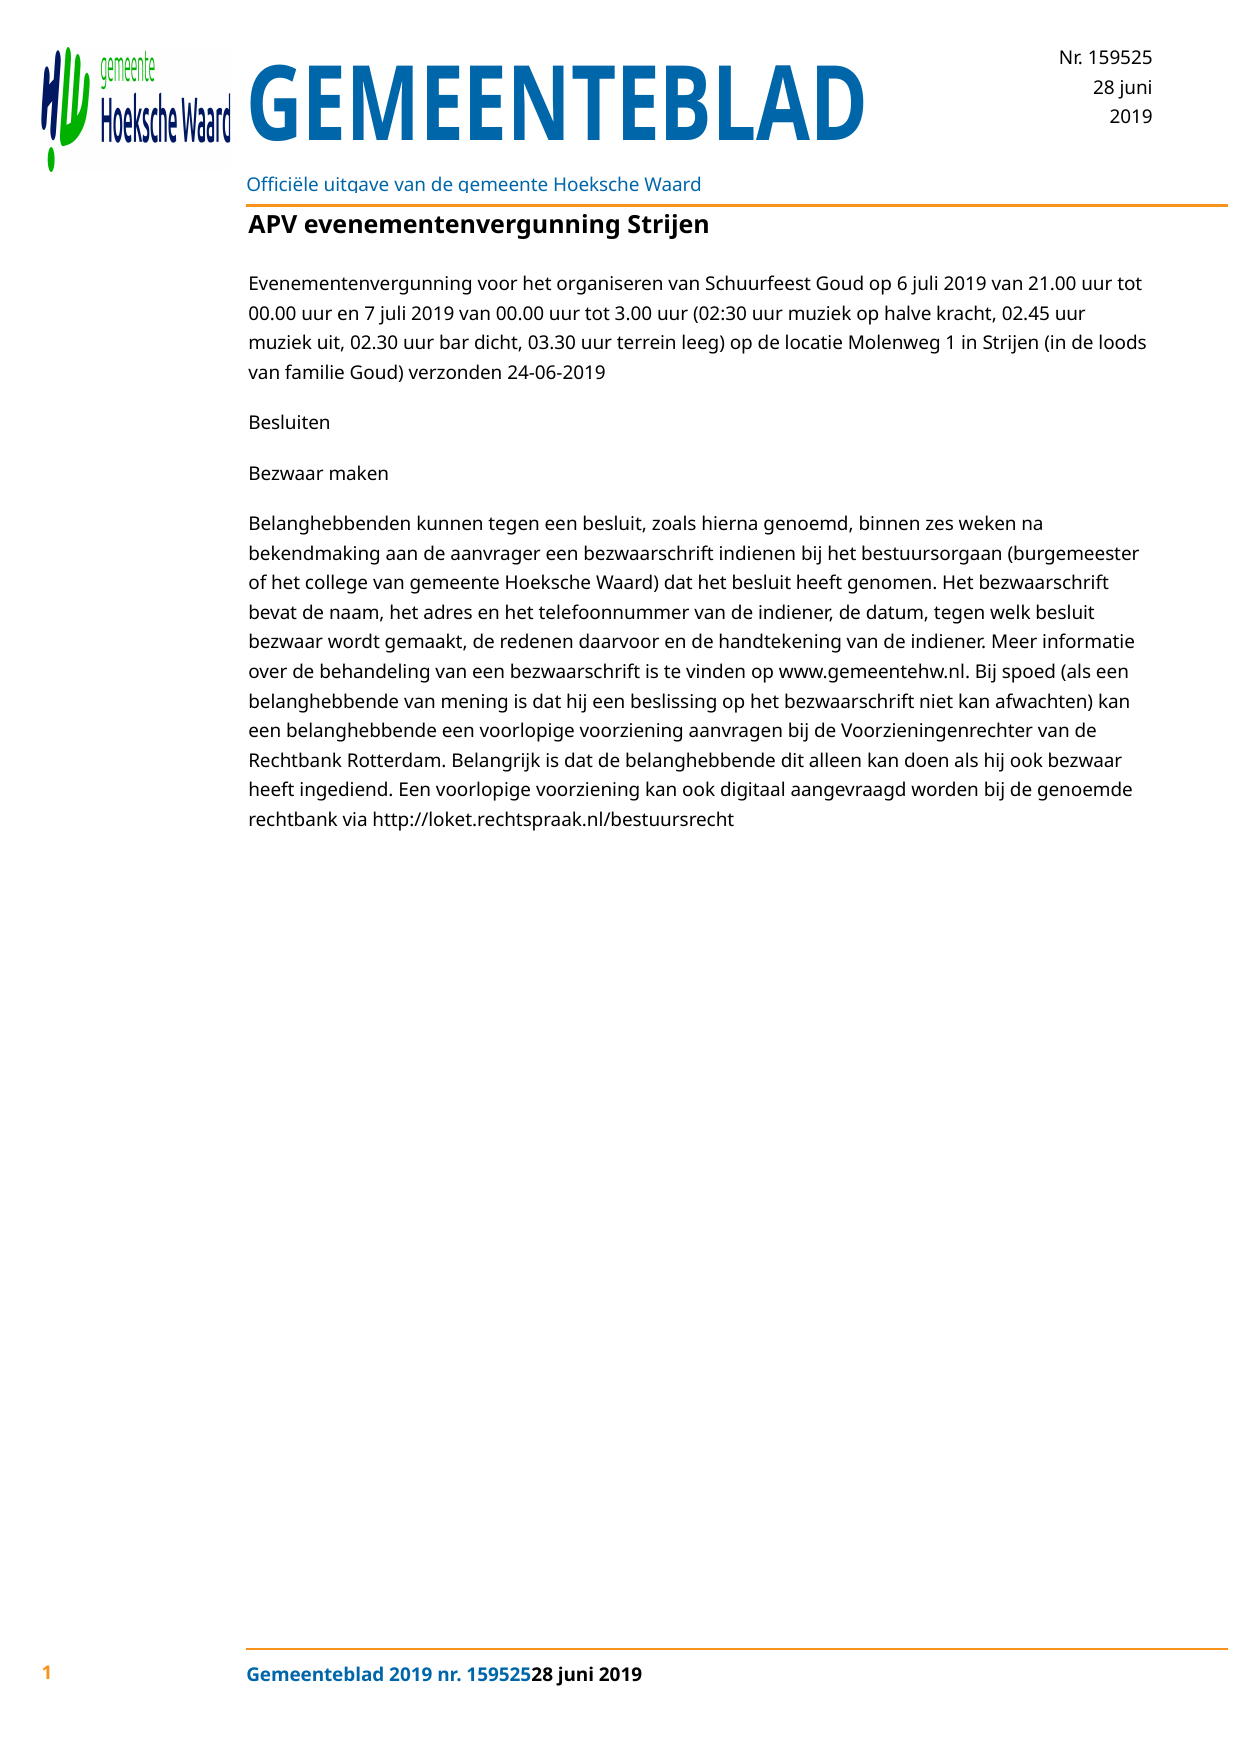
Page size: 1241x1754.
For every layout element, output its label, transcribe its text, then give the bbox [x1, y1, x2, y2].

text Belanghebbenden kunnen tegen een besluit, zoals hierna genoemd, binnen zes weken na bekendmaking aan de aanvrager een bezwaarschrift indienen bij het bestuursorgaan (burgemeester of het college van gemeente Hoeksche Waard) dat het besluit heeft genomen. Het bezwaarschrift bevat de naam, het adres en het telefoonnummer van de indiener, de datum, tegen welk besluit bezwaar wordt gemaakt, de redenen daarvoor en de handtekening van de indiener. Meer informatie over de behandeling van een bezwaarschrift is te vinden op www.gemeentehw.nl. Bij spoed (als een belanghebbende van mening is dat hij een beslissing op het bezwaarschrift niet kan afwachten) kan een belanghebbende een voorlopige voorziening aanvragen bij de Voorzieningenrechter van de Rechtbank Rotterdam. Belangrijk is dat de belanghebbende dit alleen kan doen als hij ook bezwaar heeft ingediend. Een voorlopige voorziening kan ook digitaal aangevraagd worden bij de genoemde rechtbank via http://loket.rechtspraak.nl/bestuursrecht [248, 510, 1152, 832]
text APV evenementenvergunning Strijen [248, 207, 1152, 241]
text Bezwaar maken [248, 460, 1152, 486]
picture [41, 47, 231, 172]
text Evenementenvergunning voor het organiseren van Schuurfeest Goud op 6 juli 2019 van 21.00 uur tot 00.00 uur en 7 juli 2019 van 00.00 uur tot 3.00 uur (02:30 uur muziek op halve kracht, 02.45 uur muziek uit, 02.30 uur bar dicht, 03.30 uur terrein leeg) op de locatie Molenweg 1 in Strijen (in de loods van familie Goud) verzonden 24-06-2019 [248, 270, 1152, 385]
text Besluiten [248, 409, 1152, 435]
